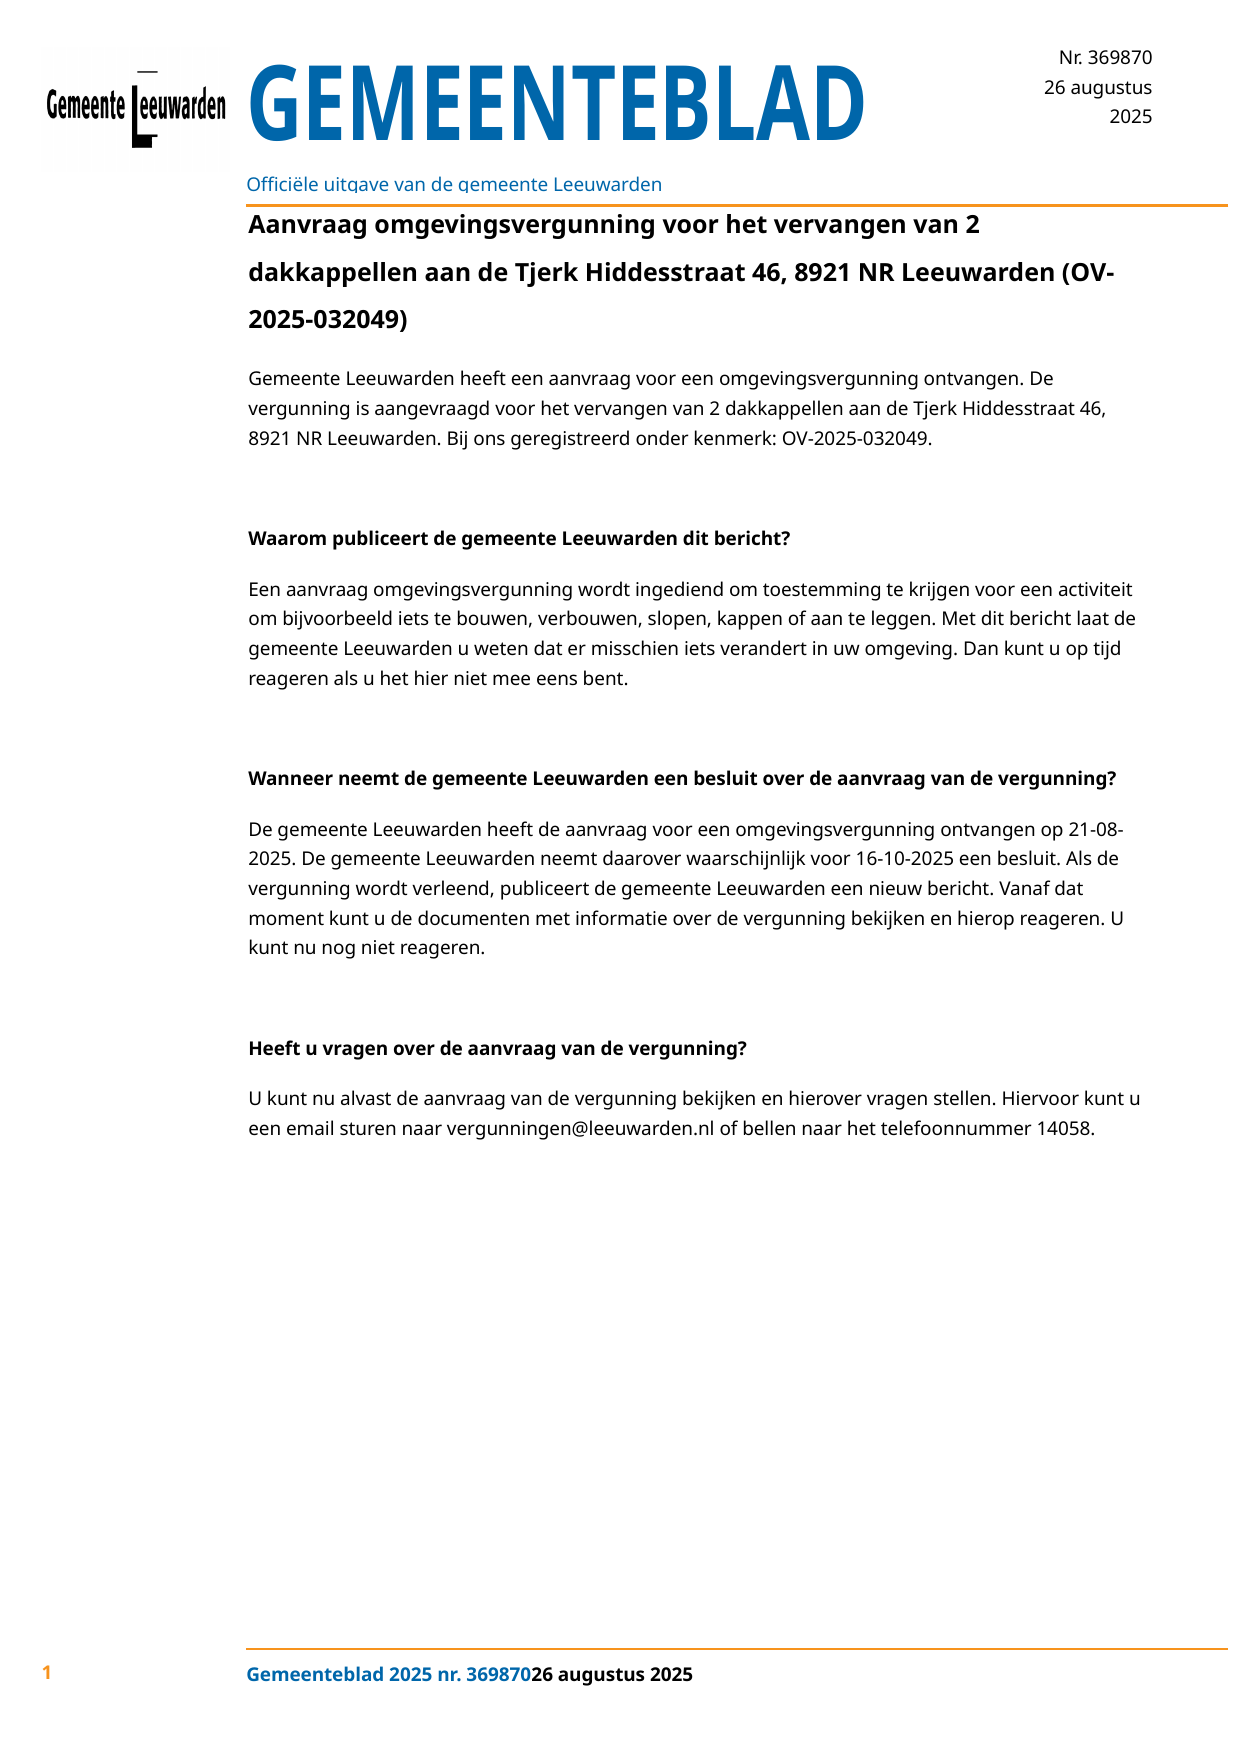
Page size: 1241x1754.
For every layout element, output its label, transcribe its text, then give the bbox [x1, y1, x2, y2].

text U kunt nu alvast de aanvraag van de vergunning bekijken en hierover vragen stellen. Hiervoor kunt u een email sturen naar vergunningen@leeuwarden.nl of bellen naar het telefoonnummer 14058. [248, 1086, 1152, 1141]
text De gemeente Leeuwarden heeft de aanvraag voor een omgevingsvergunning ontvangen op 21-08-2025. De gemeente Leeuwarden neemt daarover waarschijnlijk voor 16-10-2025 een besluit. Als de vergunning wordt verleend, publiceert de gemeente Leeuwarden een nieuw bericht. Vanaf dat moment kunt u de documenten met informatie over de vergunning bekijken en hierop reageren. U kunt nu nog niet reageren. [248, 816, 1152, 960]
text Wanneer neemt de gemeente Leeuwarden een besluit over de aanvraag van de vergunning? [248, 766, 1152, 791]
text Gemeente Leeuwarden heeft een aanvraag voor een omgevingsvergunning ontvangen. De vergunning is aangevraagd voor het vervangen van 2 dakkappellen aan de Tjerk Hiddesstraat 46, 8921 NR Leeuwarden. Bij ons geregistreerd onder kenmerk: OV-2025-032049. [248, 366, 1152, 450]
picture [41, 47, 231, 172]
text Waarom publiceert de gemeente Leeuwarden dit bericht? [248, 526, 1152, 551]
text Heeft u vragen over de aanvraag van de vergunning? [248, 1035, 1152, 1061]
text Aanvraag omgevingsvergunning voor het vervangen van 2 dakkappellen aan de Tjerk Hiddesstraat 46, 8921 NR Leeuwarden (OV-2025-032049) [248, 207, 1152, 336]
text Een aanvraag omgevingsvergunning wordt ingediend om toestemming te krijgen voor een activiteit om bijvoorbeeld iets te bouwen, verbouwen, slopen, kappen of aan te leggen. Met dit bericht laat de gemeente Leeuwarden u weten dat er misschien iets verandert in uw omgeving. Dan kunt u op tijd reageren als u het hier niet mee eens bent. [248, 576, 1152, 690]
